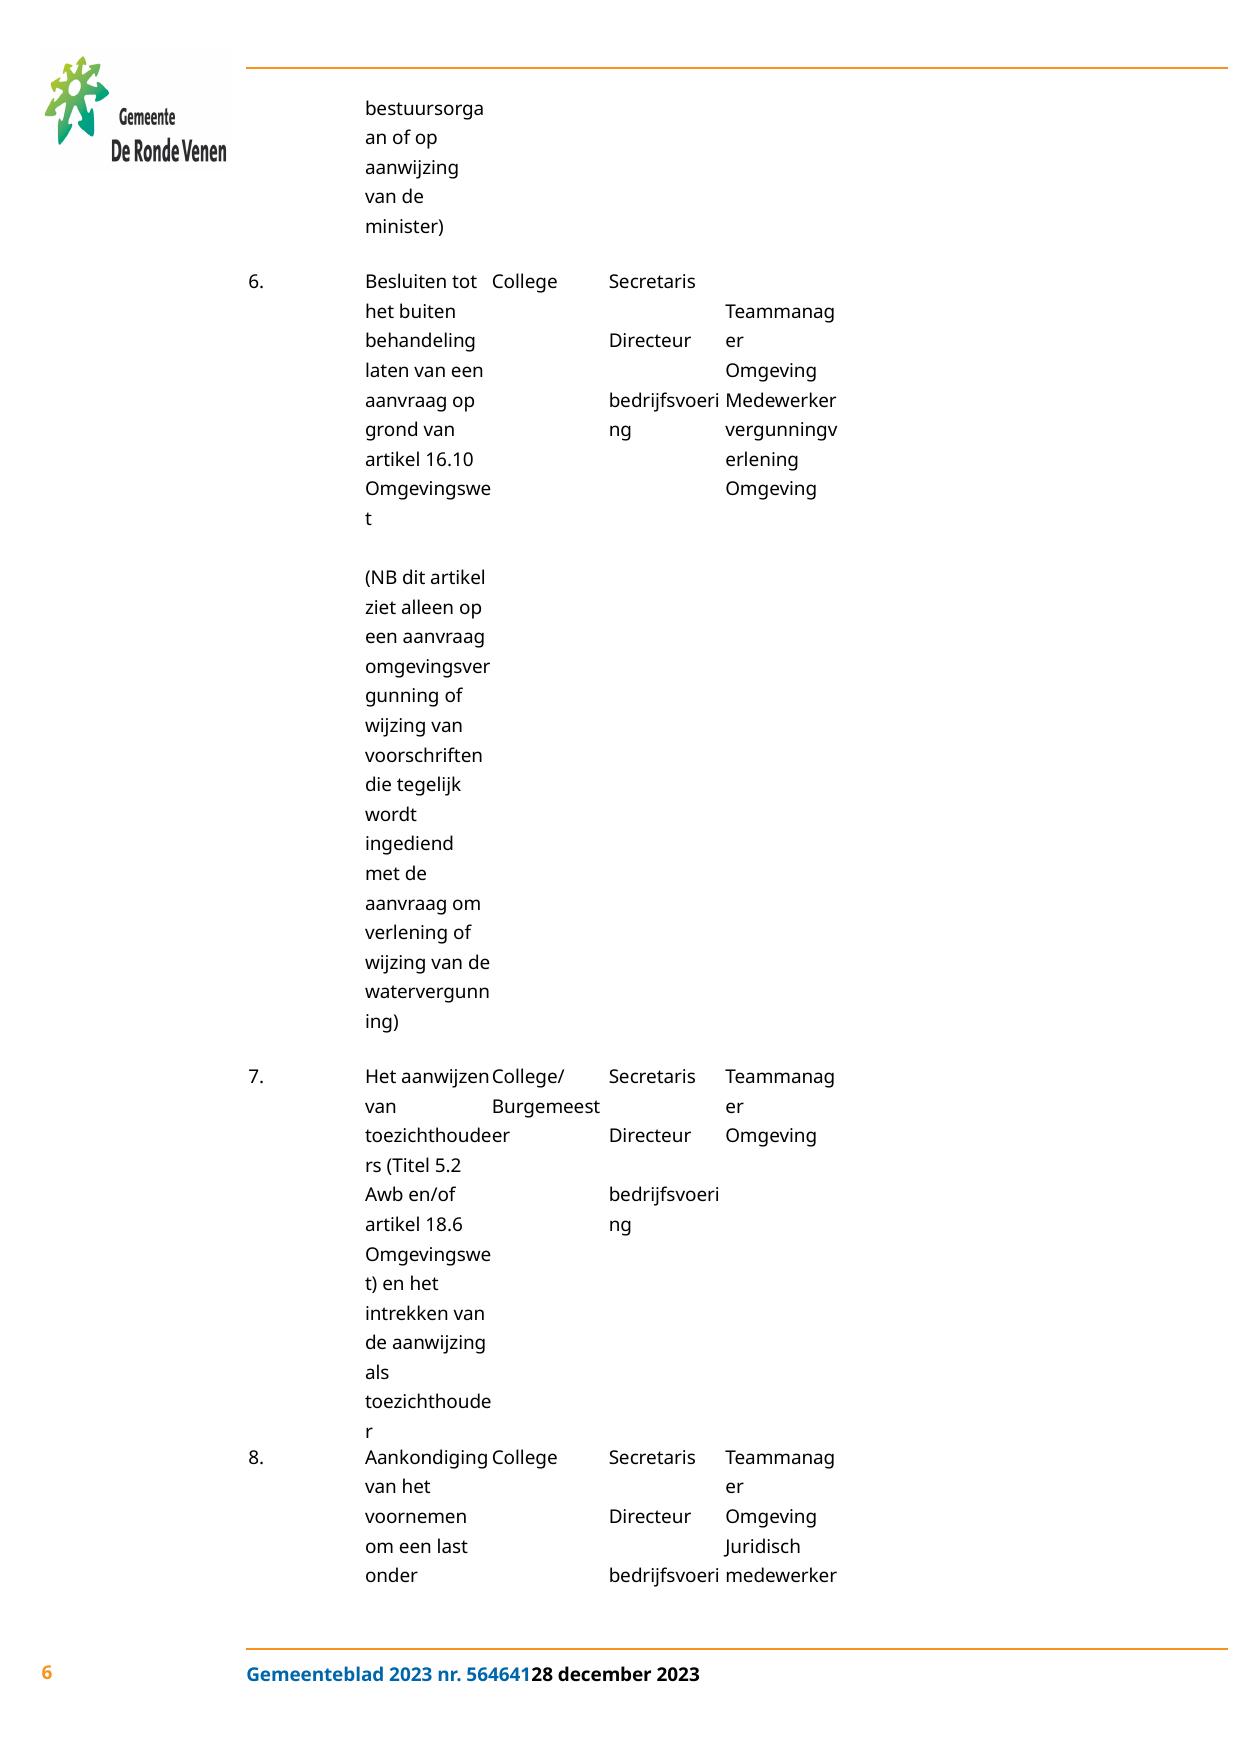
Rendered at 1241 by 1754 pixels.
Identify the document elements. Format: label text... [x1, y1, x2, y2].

table_cell bestuursorgaan of op aanwijzing van de minister) [365, 95, 492, 268]
table_cell [842, 1444, 1152, 1588]
table_cell College/ Burgemeester [492, 1063, 608, 1444]
table_cell [492, 95, 608, 268]
table_cell Het aanwijzen van toezichthouders (Titel 5.2 Awb en/of artikel 18.6 Omgevingswet) en het intrekken van de aanwijzing als toezichthouder [365, 1063, 492, 1444]
table_cell Aankondiging van het voornemen om een last onder [365, 1444, 492, 1588]
table_cell Teammanager Omgeving Juridisch medewerker [725, 1444, 842, 1588]
table_cell 6. [248, 269, 365, 1063]
table_cell Teammanager Omgeving [725, 1063, 842, 1444]
table_cell College [492, 1444, 608, 1588]
table_cell [842, 95, 1152, 268]
table_cell Secretaris Directeur bedrijfsvoering [609, 1063, 725, 1444]
table_cell [725, 95, 842, 268]
table_cell Secretaris Directeur bedrijfsvoering [609, 269, 725, 1063]
table_cell [248, 95, 365, 268]
picture [41, 47, 231, 172]
table_cell Teammanager Omgeving Medewerker vergunningverlening Omgeving [725, 269, 842, 1063]
table_cell College [492, 269, 608, 1063]
table_cell 8. [248, 1444, 365, 1588]
table_cell [842, 1063, 1152, 1444]
table_cell Secretaris Directeur bedrijfsvoeri [609, 1444, 725, 1588]
table_cell Besluiten tot het buiten behandeling laten van een aanvraag op grond van artikel 16.10 Omgevingswet (NB dit artikel ziet alleen op een aanvraag omgevingsvergunning of wijzing van voorschriften die tegelijk wordt ingediend met de aanvraag om verlening of wijzing van de watervergunning) [365, 269, 492, 1063]
table_cell 7. [248, 1063, 365, 1444]
table_cell [842, 269, 1152, 1063]
table_cell [609, 95, 725, 268]
